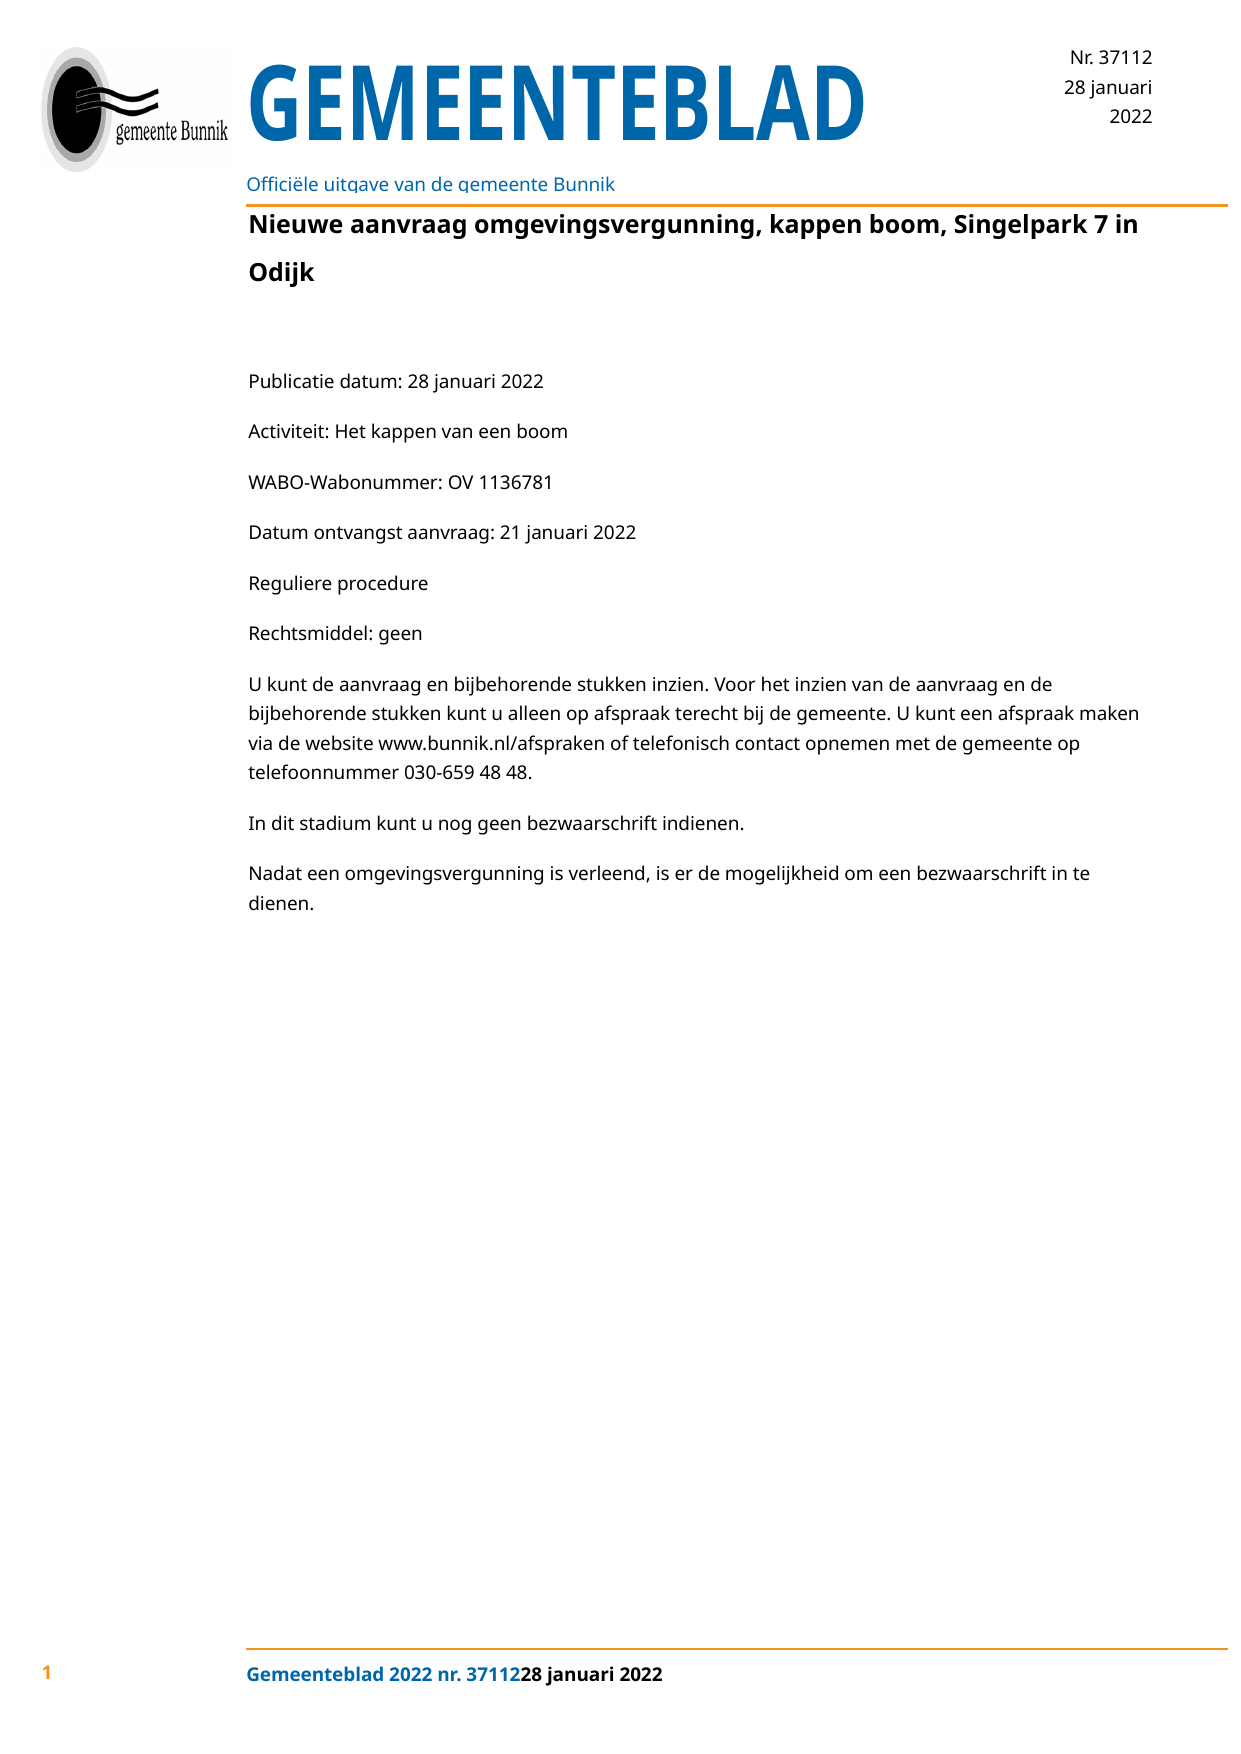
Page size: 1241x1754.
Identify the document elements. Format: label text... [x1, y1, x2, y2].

text Publicatie datum: 28 januari 2022 [248, 368, 1152, 394]
text Nieuwe aanvraag omgevingsvergunning, kappen boom, Singelpark 7 in Odijk [248, 207, 1152, 288]
text U kunt de aanvraag en bijbehorende stukken inzien. Voor het inzien van de aanvraag en de bijbehorende stukken kunt u alleen op afspraak terecht bij de gemeente. U kunt een afspraak maken via de website www.bunnik.nl/afspraken of telefonisch contact opnemen met de gemeente op telefoonnummer 030-659 48 48. [248, 671, 1152, 785]
text Activiteit: Het kappen van een boom [248, 419, 1152, 444]
picture [41, 47, 231, 172]
text Nadat een omgevingsvergunning is verleend, is er de mogelijkheid om een bezwaarschrift in te dienen. [248, 860, 1152, 916]
text Datum ontvangst aanvraag: 21 januari 2022 [248, 519, 1152, 545]
text Rechtsmiddel: geen [248, 620, 1152, 646]
text In dit stadium kunt u nog geen bezwaarschrift indienen. [248, 810, 1152, 836]
text WABO-Wabonummer: OV 1136781 [248, 469, 1152, 495]
text Reguliere procedure [248, 570, 1152, 596]
